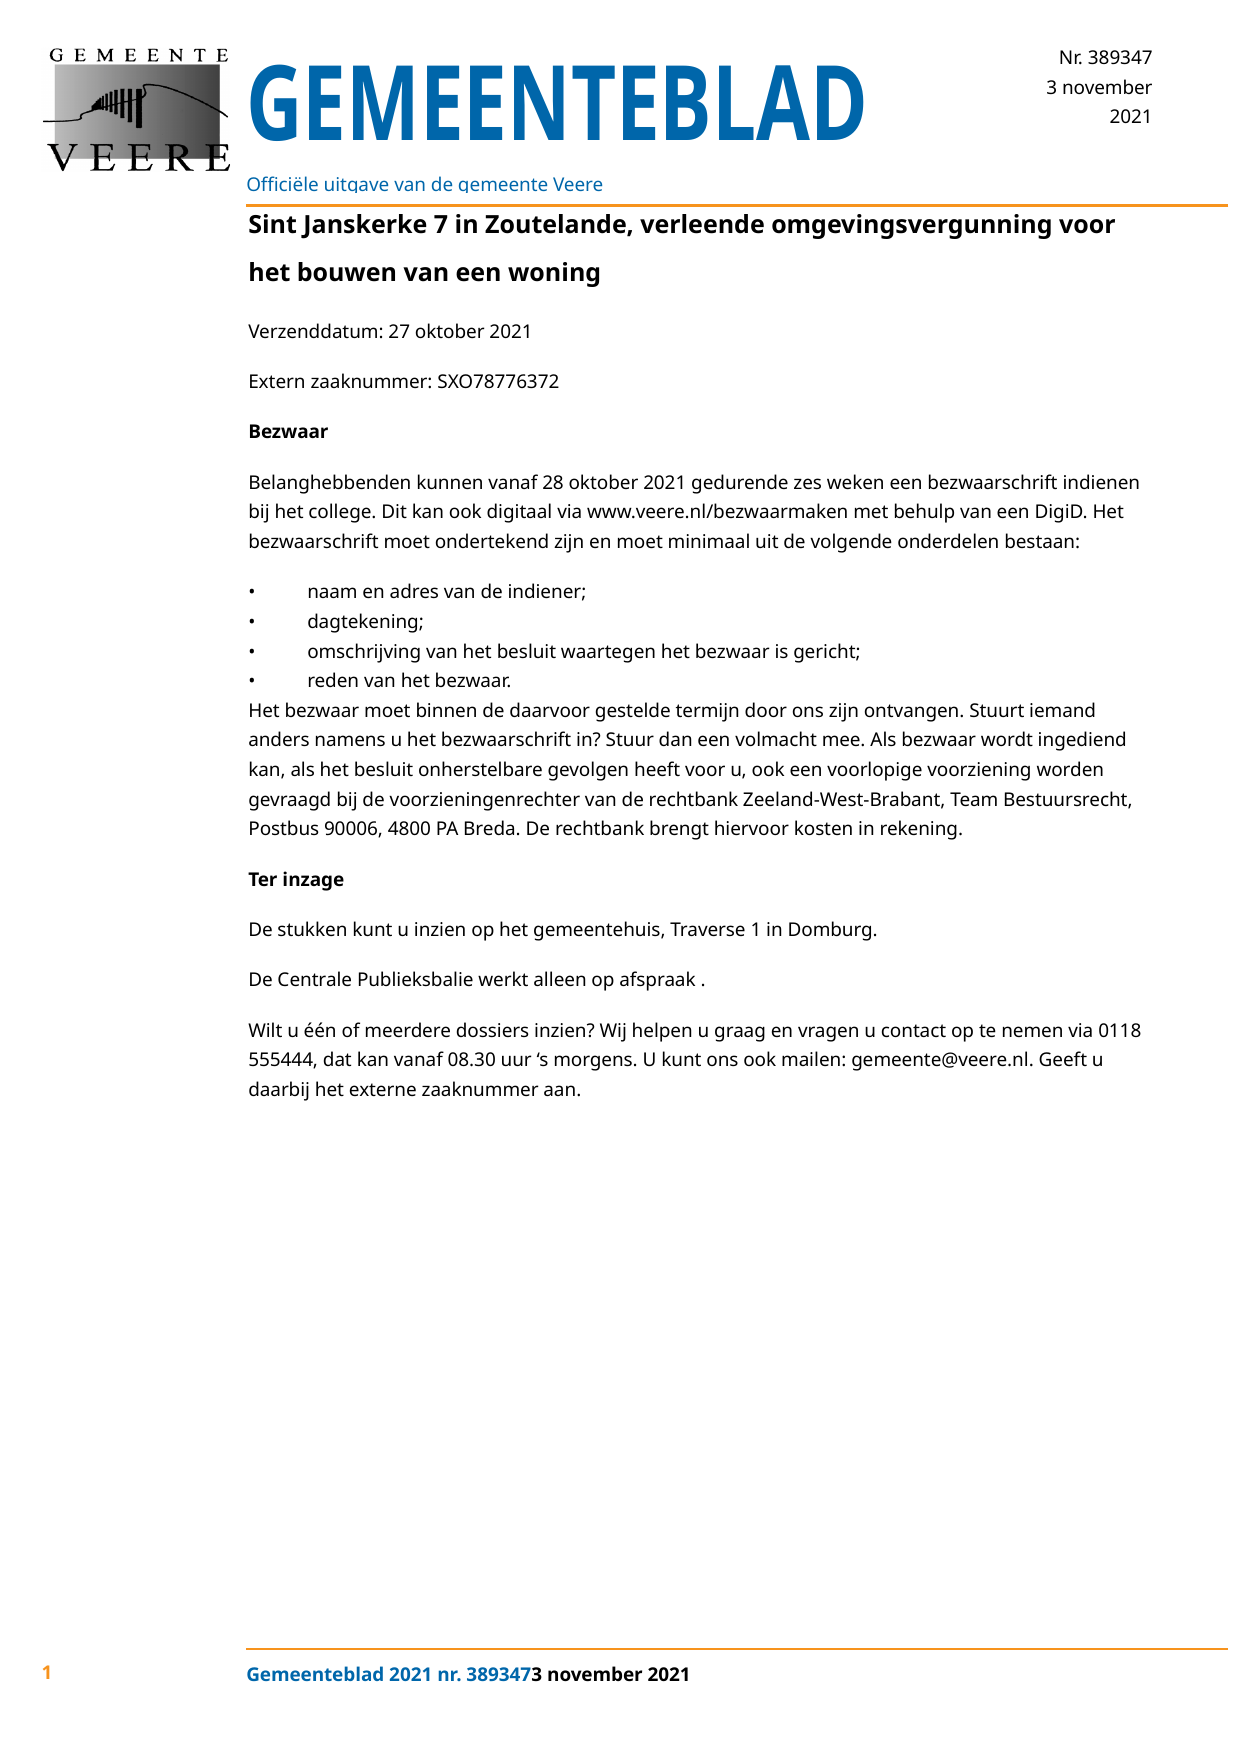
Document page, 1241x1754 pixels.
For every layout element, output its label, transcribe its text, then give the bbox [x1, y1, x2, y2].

text Het bezwaar moet binnen de daarvoor gestelde termijn door ons zijn ontvangen. Stuurt iemand anders namens u het bezwaarschrift in? Stuur dan een volmacht mee. Als bezwaar wordt ingediend kan, als het besluit onherstelbare gevolgen heeft voor u, ook een voorlopige voorziening worden gevraagd bij de voorzieningenrechter van de rechtbank Zeeland-West-Brabant, Team Bestuursrecht, Postbus 90006, 4800 PA Breda. De rechtbank brengt hiervoor kosten in rekening. [248, 697, 1152, 841]
text De stukken kunt u inzien op het gemeentehuis, Traverse 1 in Domburg. [248, 916, 1152, 942]
text Belanghebbenden kunnen vanaf 28 oktober 2021 gedurende zes weken een bezwaarschrift indienen bij het college. Dit kan ook digitaal via www.veere.nl/bezwaarmaken met behulp van een DigiD. Het bezwaarschrift moet ondertekend zijn en moet minimaal uit de volgende onderdelen bestaan: [248, 469, 1152, 554]
text Sint Janskerke 7 in Zoutelande, verleende omgevingsvergunning voor het bouwen van een woning [248, 207, 1152, 288]
picture [41, 47, 231, 172]
list omschrijving van het besluit waartegen het bezwaar is gericht; [248, 638, 1152, 664]
text Extern zaaknummer: SXO78776372 [248, 368, 1152, 394]
text De Centrale Publieksbalie werkt alleen op afspraak . [248, 967, 1152, 992]
text Bezwaar [248, 419, 1152, 444]
text Verzenddatum: 27 oktober 2021 [248, 318, 1152, 344]
list reden van het bezwaar. [248, 667, 1152, 693]
list dagtekening; [248, 608, 1152, 634]
text Wilt u één of meerdere dossiers inzien? Wij helpen u graag en vragen u contact op te nemen via 0118 555444, dat kan vanaf 08.30 uur ‘s morgens. U kunt ons ook mailen: gemeente@veere.nl. Geeft u daarbij het externe zaaknummer aan. [248, 1017, 1152, 1102]
list naam en adres van de indiener; [248, 579, 1152, 604]
text Ter inzage [248, 866, 1152, 892]
